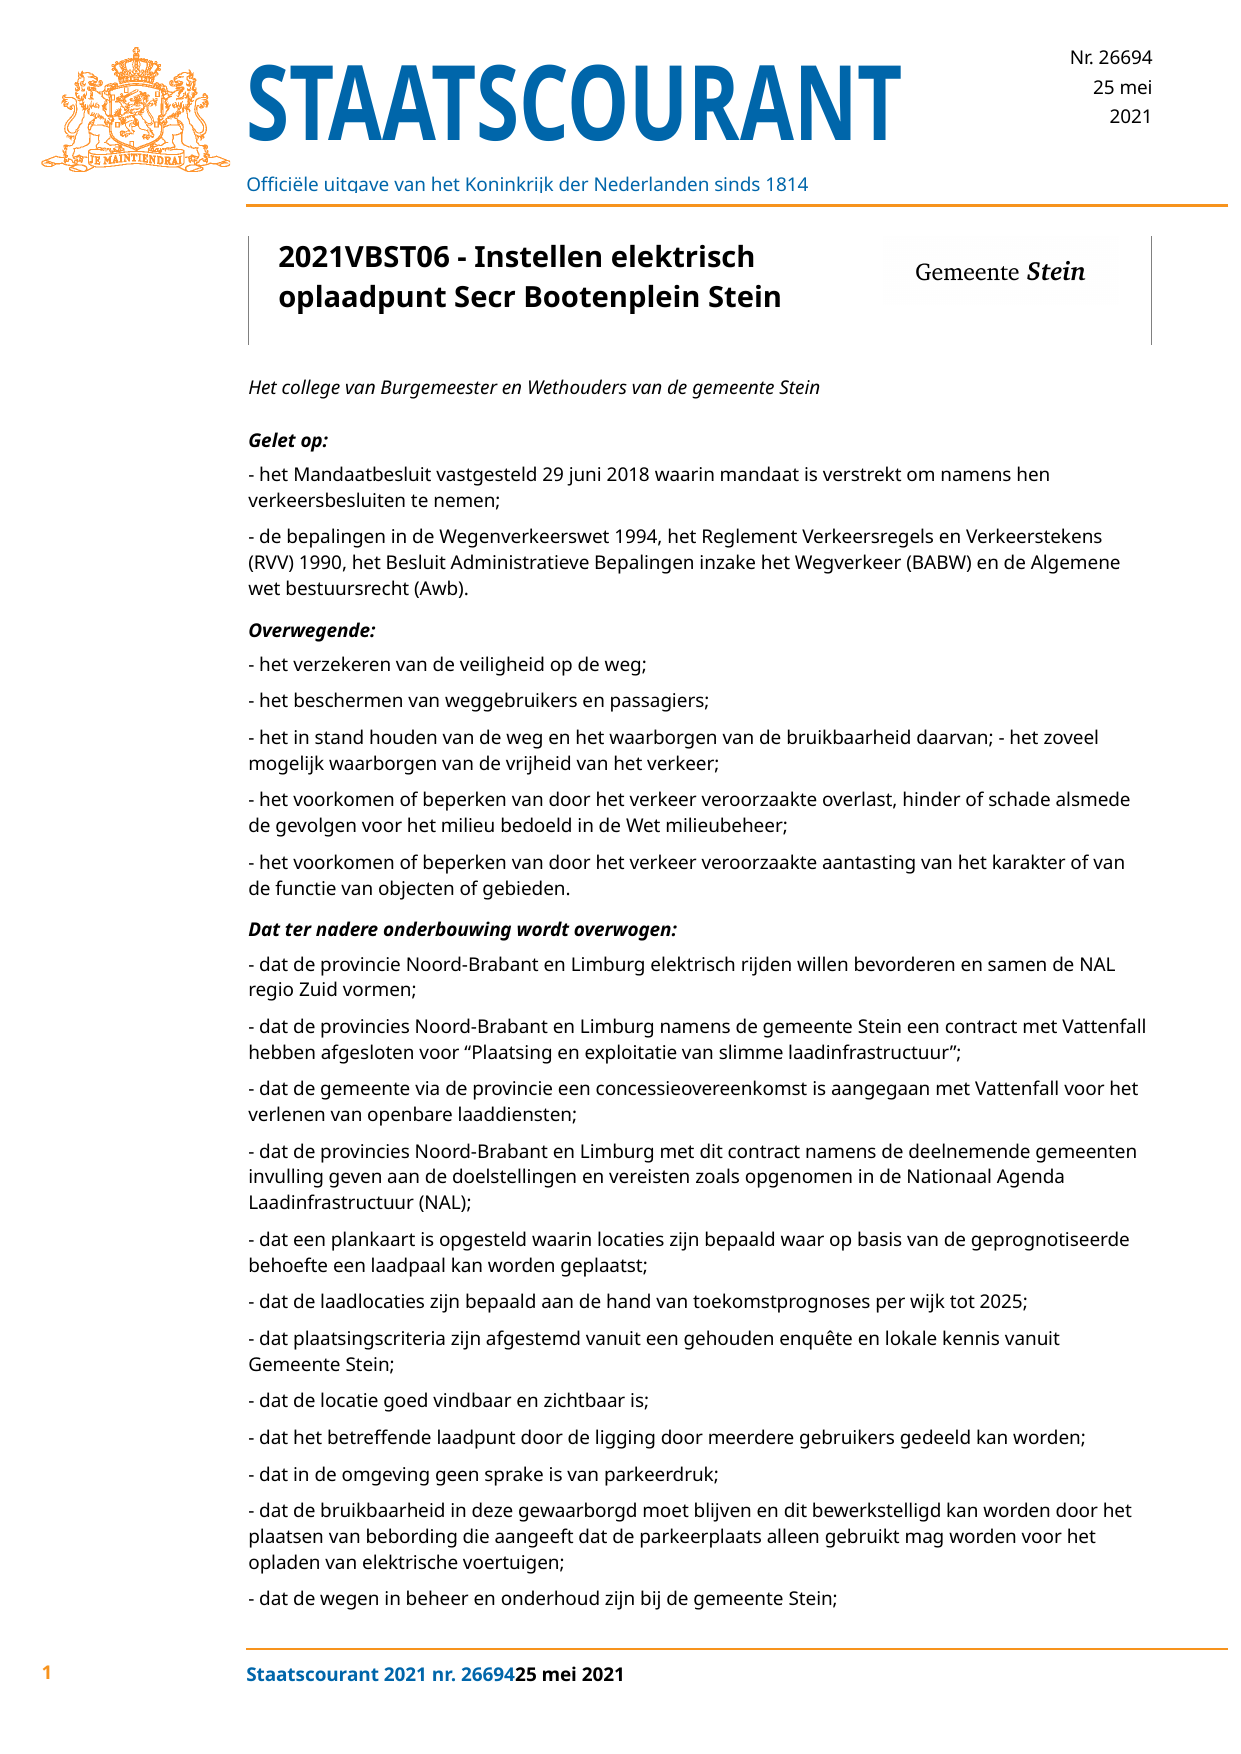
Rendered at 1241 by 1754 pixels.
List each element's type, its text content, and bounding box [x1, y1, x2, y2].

picture [882, 236, 1119, 305]
text - het voorkomen of beperken van door het verkeer veroorzaakte overlast, hinder of schade alsmede de gevolgen voor het milieu bedoeld in de Wet milieubeheer; [248, 787, 1152, 838]
text - dat de bruikbaarheid in deze gewaarborgd moet blijven en dit bewerkstelligd kan worden door het plaatsen van bebording die aangeeft dat de parkeerplaats alleen gebruikt mag worden voor het opladen van elektrische voertuigen; [248, 1497, 1152, 1575]
text - dat de locatie goed vindbaar en zichtbaar is; [248, 1387, 1152, 1413]
text Overwegende: [248, 617, 1152, 643]
text - dat plaatsingscriteria zijn afgestemd vanuit een gehouden enquête en lokale kennis vanuit Gemeente Stein; [248, 1325, 1152, 1377]
text Het college van Burgemeester en Wethouders van de gemeente Stein [248, 374, 1152, 400]
text - dat in de omgeving geen sprake is van parkeerdruk; [248, 1461, 1152, 1487]
text - dat de wegen in beheer en onderhoud zijn bij de gemeente Stein; [248, 1586, 1152, 1611]
text - dat het betreffende laadpunt door de ligging door meerdere gebruikers gedeeld kan worden; [248, 1424, 1152, 1450]
text - dat een plankaart is opgesteld waarin locaties zijn bepaald waar op basis van de geprognotiseerde behoefte een laadpaal kan worden geplaatst; [248, 1226, 1152, 1277]
text - dat de provincies Noord-Brabant en Limburg namens de gemeente Stein een contract met Vattenfall hebben afgesloten voor “Plaatsing en exploitatie van slimme laadinfrastructuur”; [248, 1013, 1152, 1064]
text - het beschermen van weggebruikers en passagiers; [248, 688, 1152, 713]
text - dat de provincies Noord-Brabant en Limburg met dit contract namens de deelnemende gemeenten invulling geven aan de doelstellingen en vereisten zoals opgenomen in de Nationaal Agenda Laadinfrastructuur (NAL); [248, 1138, 1152, 1215]
text Gelet op: [248, 427, 1152, 453]
text - dat de laadlocaties zijn bepaald aan de hand van toekomstprognoses per wijk tot 2025; [248, 1288, 1152, 1314]
text - dat de gemeente via de provincie een concessieovereenkomst is aangegaan met Vattenfall voor het verlenen van openbare laaddiensten; [248, 1076, 1152, 1127]
text - de bepalingen in de Wegenverkeerswet 1994, het Reglement Verkeersregels en Verkeerstekens (RVV) 1990, het Besluit Administratieve Bepalingen inzake het Wegverkeer (BABW) en de Algemene wet bestuursrecht (Awb). [248, 523, 1152, 601]
text - het Mandaatbesluit vastgesteld 29 juni 2018 waarin mandaat is verstrekt om namens hen verkeersbesluiten te nemen; [248, 461, 1152, 513]
text - het voorkomen of beperken van door het verkeer veroorzaakte aantasting van het karakter of van de functie van objecten of gebieden. [248, 849, 1152, 901]
table_header 2021VBST06 - Instellen elektrisch oplaadpunt Secr Bootenplein Stein [249, 236, 850, 345]
text - dat de provincie Noord-Brabant en Limburg elektrisch rijden willen bevorderen en samen de NAL regio Zuid vormen; [248, 951, 1152, 1002]
text - het verzekeren van de veiligheid op de weg; [248, 651, 1152, 677]
picture [41, 47, 231, 172]
text - het in stand houden van de weg en het waarborgen van de bruikbaarheid daarvan; - het zoveel mogelijk waarborgen van de vrijheid van het verkeer; [248, 724, 1152, 776]
text Dat ter nadere onderbouwing wordt overwogen: [248, 917, 1152, 942]
table_header [850, 236, 1151, 345]
